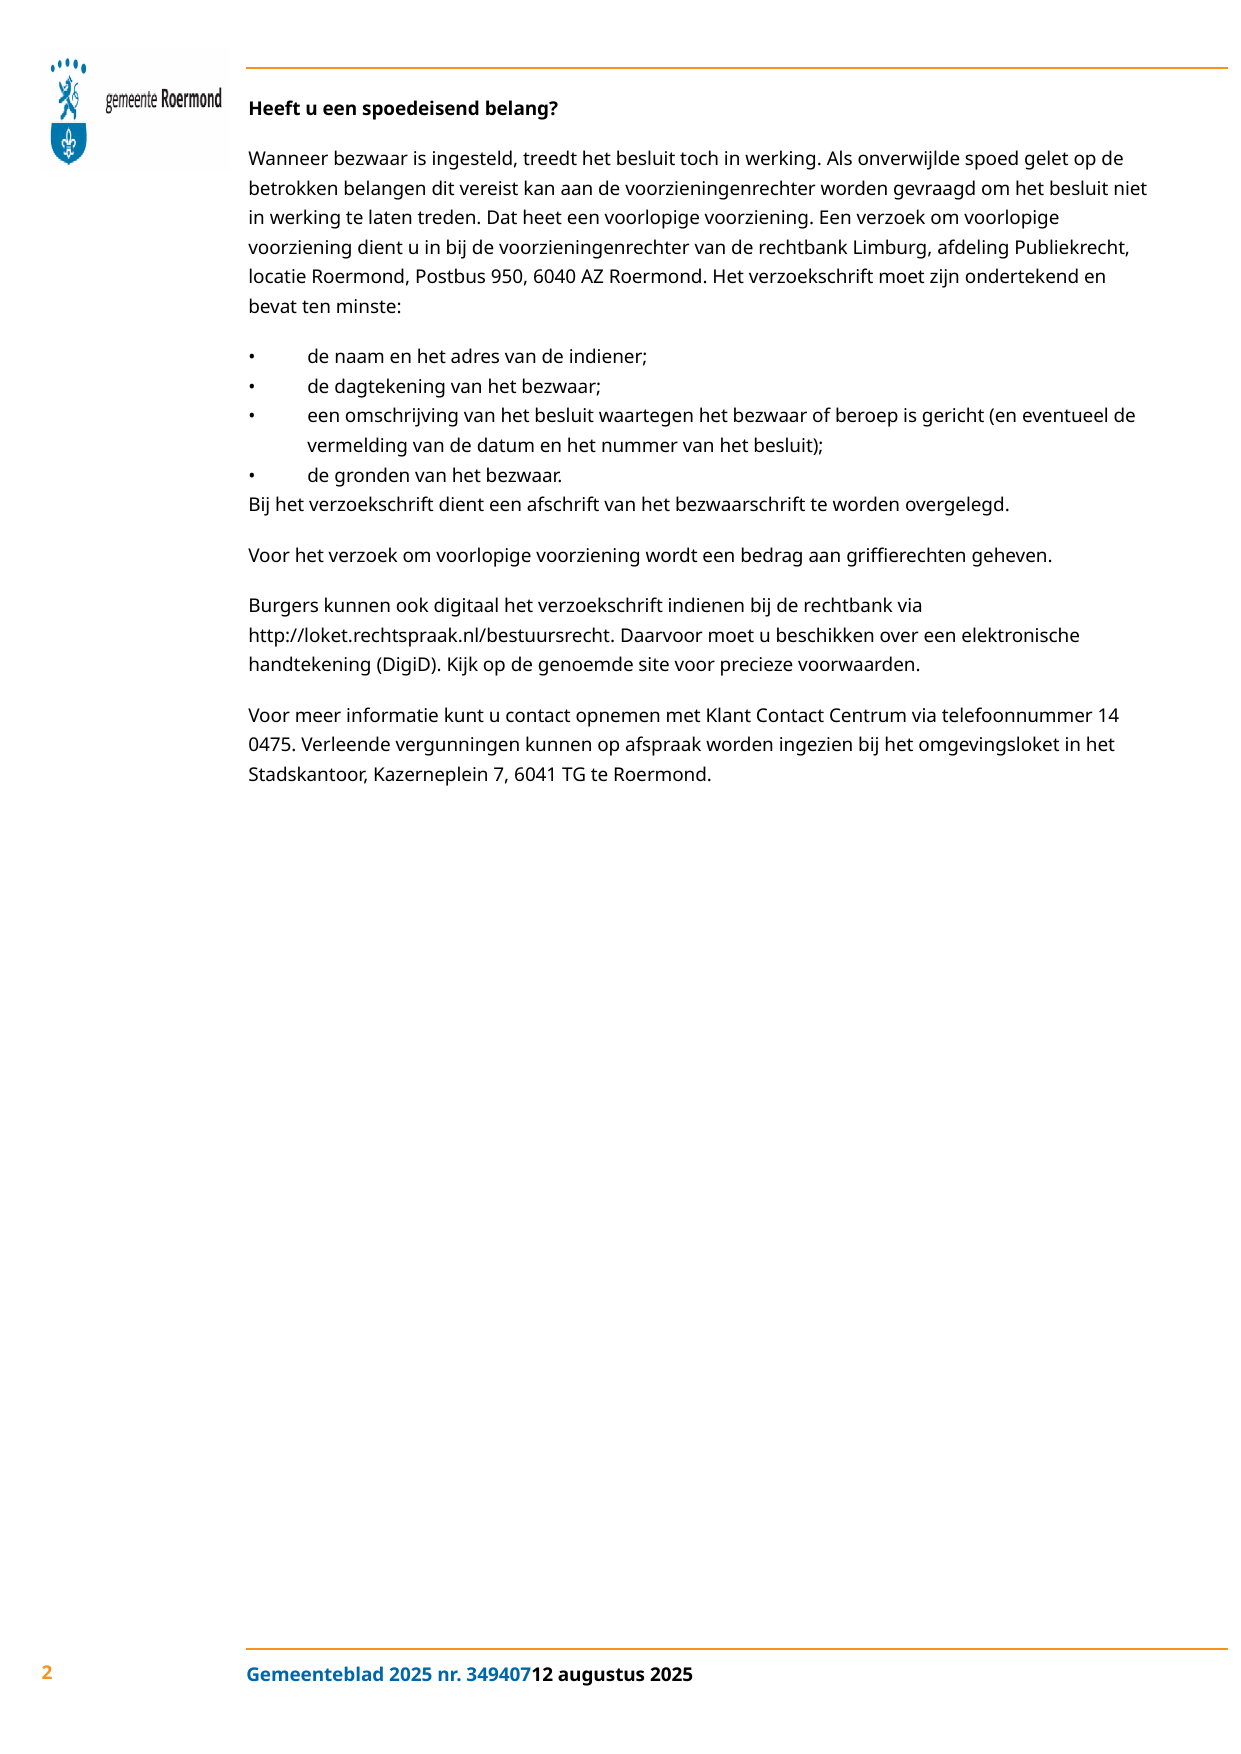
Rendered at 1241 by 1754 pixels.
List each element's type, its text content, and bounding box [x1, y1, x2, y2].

text Bij het verzoekschrift dient een afschrift van het bezwaarschrift te worden overgelegd. [248, 491, 1152, 517]
list de naam en het adres van de indiener; [248, 343, 1152, 369]
list de dagtekening van het bezwaar; [248, 373, 1152, 399]
text Burgers kunnen ook digitaal het verzoekschrift indienen bij de rechtbank via http://loket.rechtspraak.nl/bestuursrecht. Daarvoor moet u beschikken over een elektronische handtekening (DigiD). Kijk op de genoemde site voor precieze voorwaarden. [248, 592, 1152, 677]
list de gronden van het bezwaar. [248, 462, 1152, 488]
text Wanneer bezwaar is ingesteld, treedt het besluit toch in werking. Als onverwijlde spoed gelet op de betrokken belangen dit vereist kan aan de voorzieningenrechter worden gevraagd om het besluit niet in werking te laten treden. Dat heet een voorlopige voorziening. Een verzoek om voorlopige voorziening dient u in bij de voorzieningenrechter van de rechtbank Limburg, afdeling Publiekrecht, locatie Roermond, Postbus 950, 6040 AZ Roermond. Het verzoekschrift moet zijn ondertekend en bevat ten minste: [248, 145, 1152, 319]
text Heeft u een spoedeisend belang? [248, 95, 1152, 121]
picture [41, 47, 231, 172]
text Voor meer informatie kunt u contact opnemen met Klant Contact Centrum via telefoonnummer 14 0475. Verleende vergunningen kunnen op afspraak worden ingezien bij het omgevingsloket in het Stadskantoor, Kazerneplein 7, 6041 TG te Roermond. [248, 702, 1152, 787]
text Voor het verzoek om voorlopige voorziening wordt een bedrag aan griffierechten geheven. [248, 542, 1152, 568]
list een omschrijving van het besluit waartegen het bezwaar of beroep is gericht (en eventueel de vermelding van de datum en het nummer van het besluit); [248, 403, 1152, 458]
